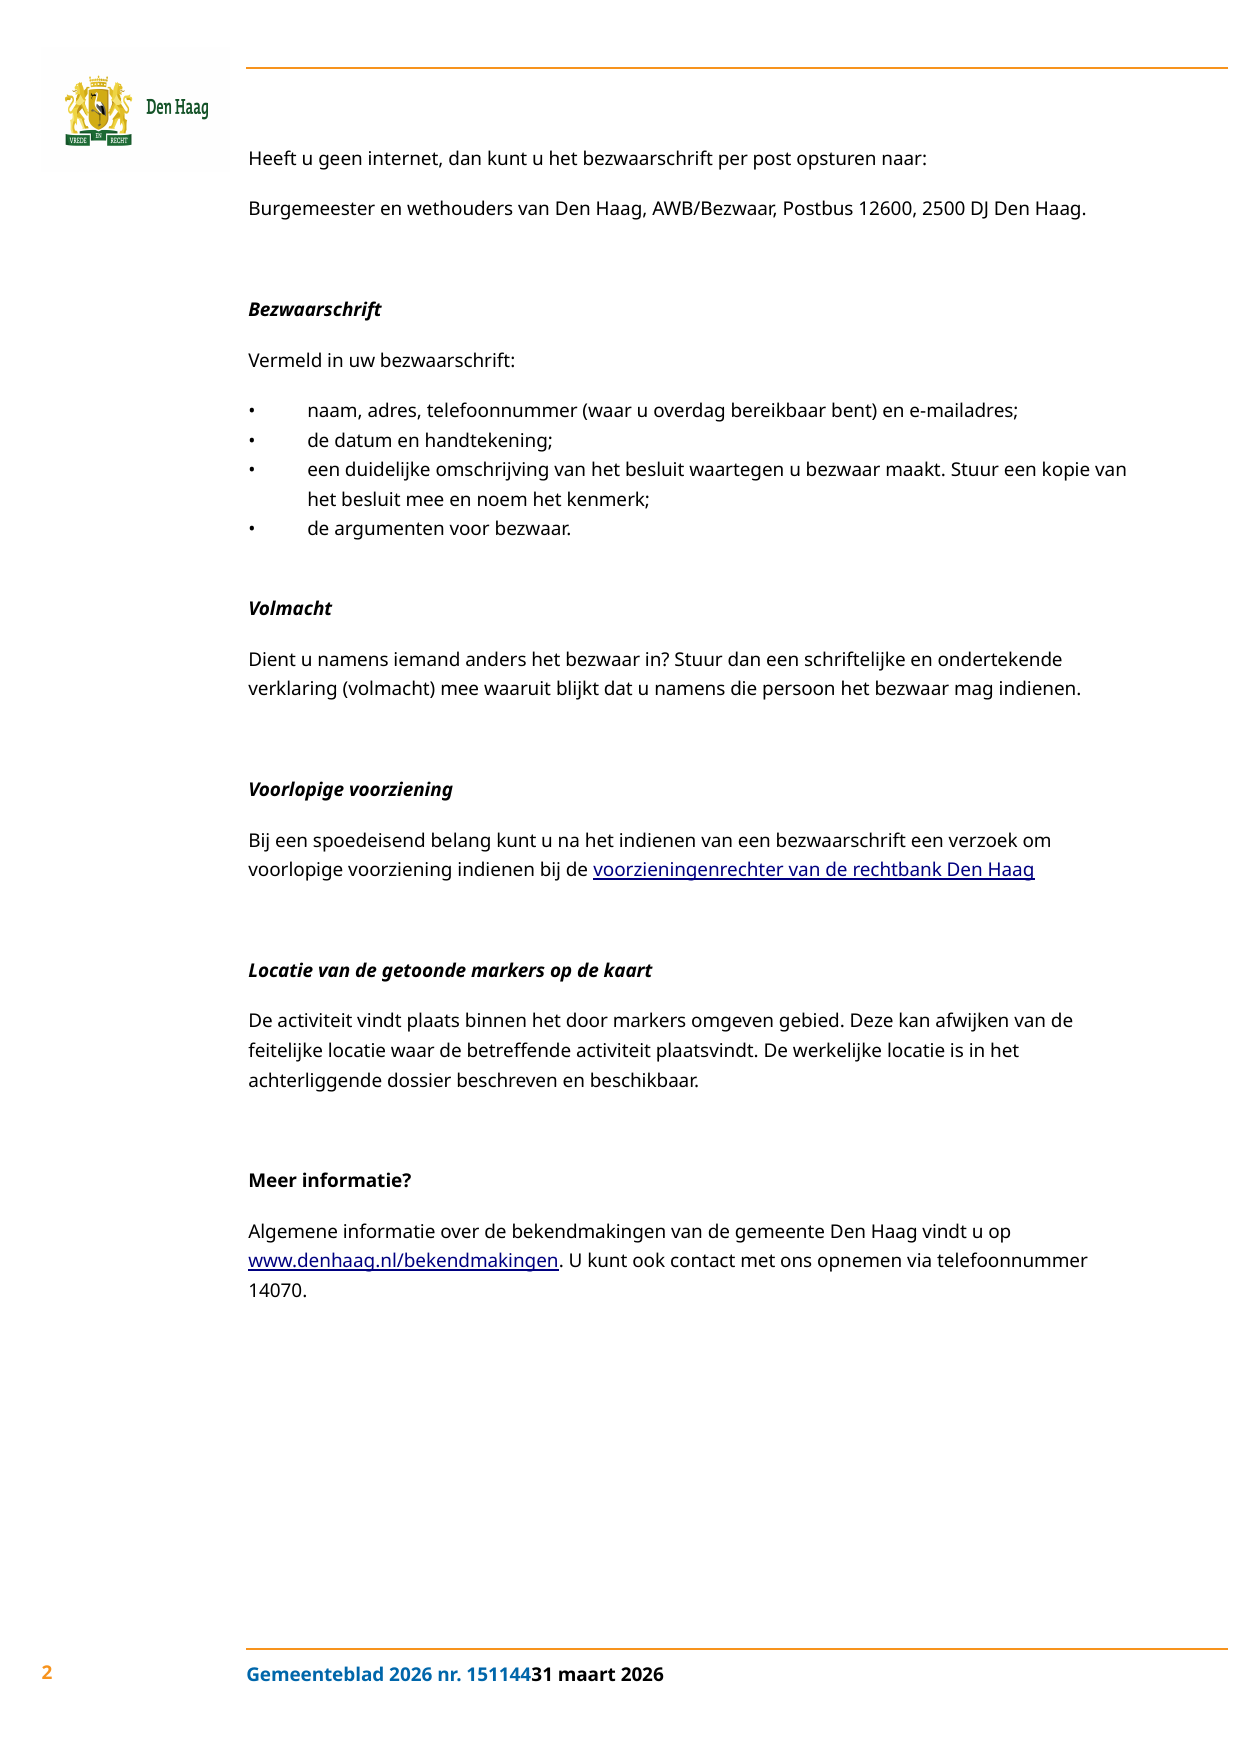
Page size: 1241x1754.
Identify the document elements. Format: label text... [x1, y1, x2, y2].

text Algemene informatie over de bekendmakingen van de gemeente Den Haag vindt u op www.denhaag.nl/bekendmakingen. U kunt ook contact met ons opnemen via telefoonnummer 14070. [248, 1218, 1152, 1303]
text Heeft u geen internet, dan kunt u het bezwaarschrift per post opsturen naar: [248, 145, 1152, 171]
text Vermeld in uw bezwaarschrift: [248, 347, 1152, 373]
text Volmacht [248, 596, 1152, 621]
text Bezwaarschrift [248, 296, 1152, 322]
list naam, adres, telefoonnummer (waar u overdag bereikbaar bent) en e-mailadres; [248, 397, 1152, 423]
text Dient u namens iemand anders het bezwaar in? Stuur dan een schriftelijke en ondertekende verklaring (volmacht) mee waaruit blijkt dat u namens die persoon het bezwaar mag indienen. [248, 646, 1152, 701]
text Locatie van de getoonde markers op de kaart [248, 957, 1152, 983]
text Meer informatie? [248, 1168, 1152, 1193]
list de argumenten voor bezwaar. [248, 516, 1152, 541]
text Voorlopige voorziening [248, 776, 1152, 802]
list een duidelijke omschrijving van het besluit waartegen u bezwaar maakt. Stuur een kopie van het besluit mee en noem het kenmerk; [248, 456, 1152, 512]
picture [41, 47, 231, 172]
text Bij een spoedeisend belang kunt u na het indienen van een bezwaarschrift een verzoek om voorlopige voorziening indienen bij de voorzieningenrechter van de rechtbank Den Haag [248, 827, 1152, 882]
text De activiteit vindt plaats binnen het door markers omgeven gebied. Deze kan afwijken van de feitelijke locatie waar de betreffende activiteit plaatsvindt. De werkelijke locatie is in het achterliggende dossier beschreven en beschikbaar. [248, 1008, 1152, 1093]
text Burgemeester en wethouders van Den Haag, AWB/Bezwaar, Postbus 12600, 2500 DJ Den Haag. [248, 196, 1152, 221]
list de datum en handtekening; [248, 427, 1152, 453]
